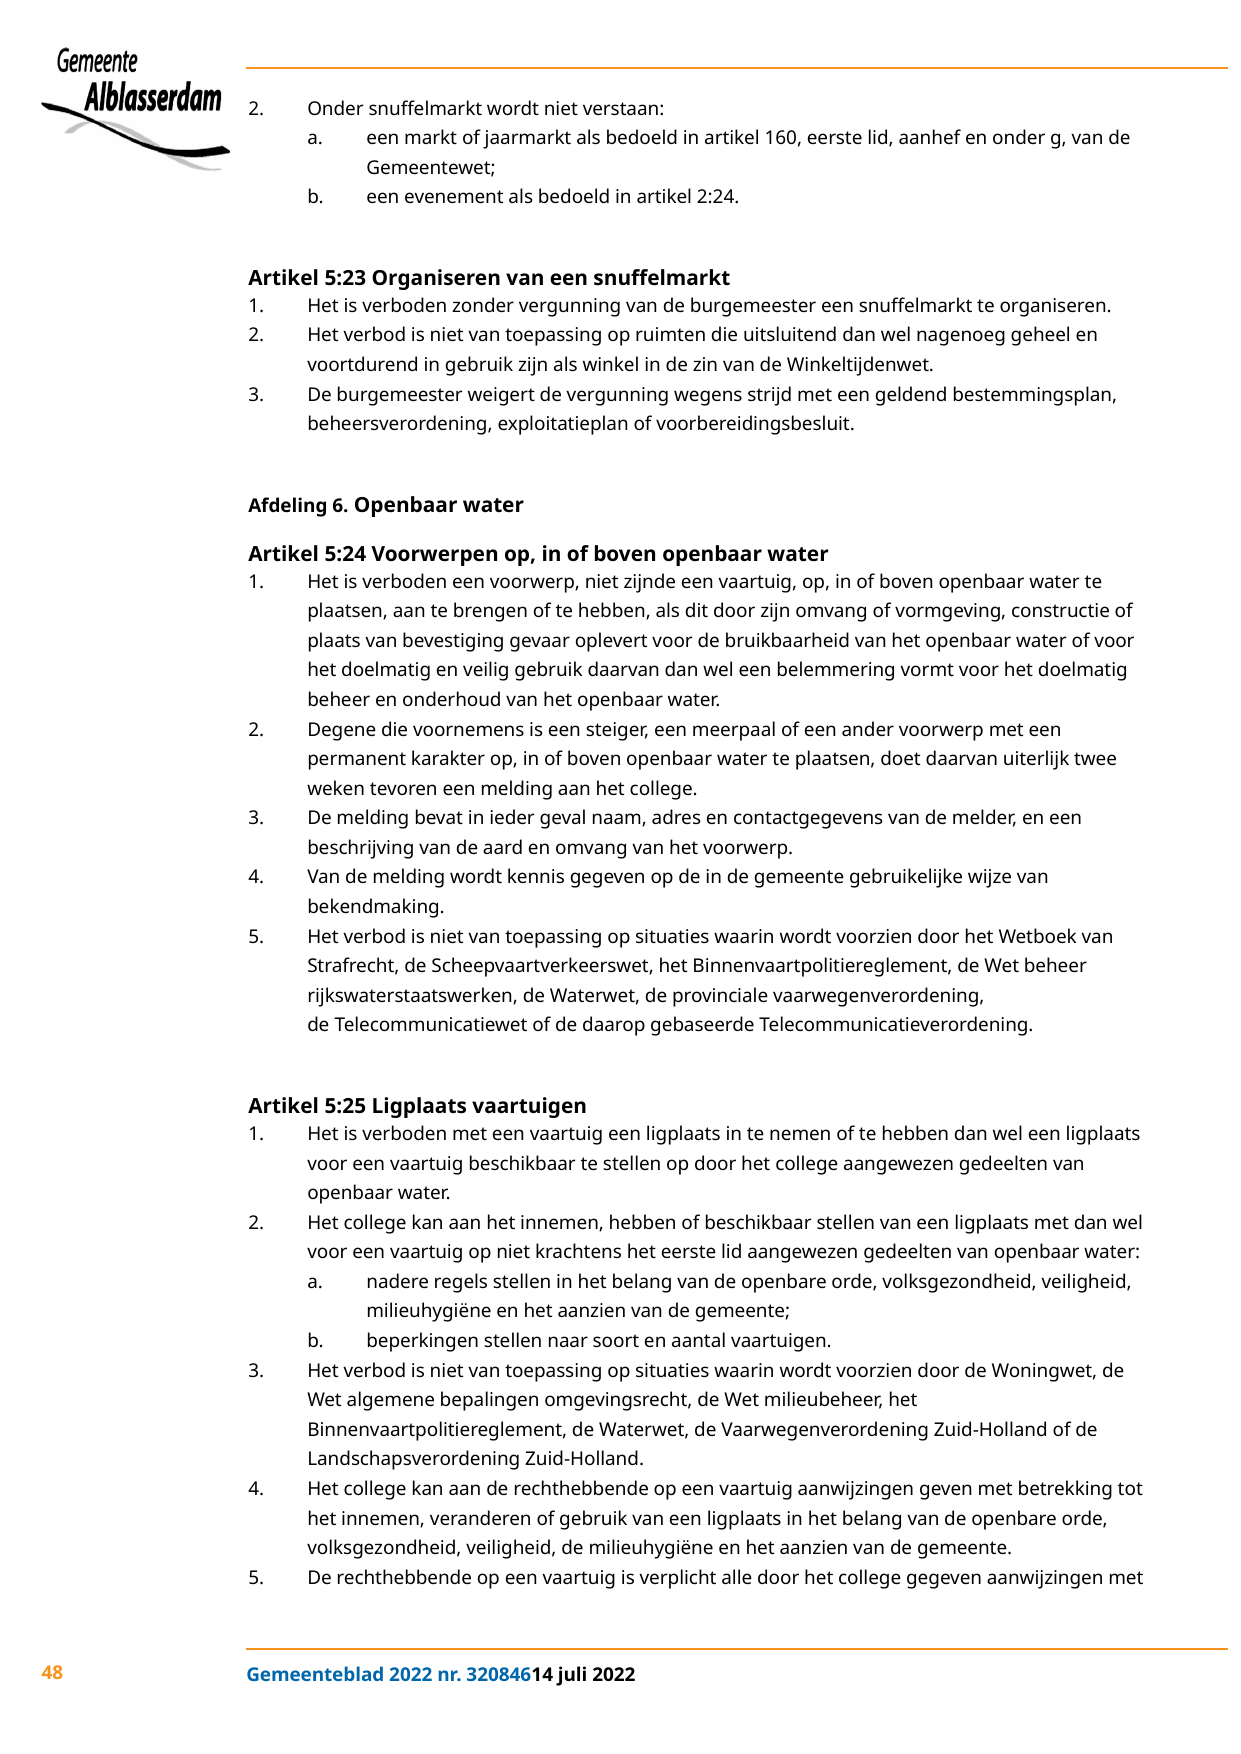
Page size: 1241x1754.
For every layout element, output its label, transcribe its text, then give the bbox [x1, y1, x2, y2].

list De melding bevat in ieder geval naam, adres en contactgegevens van de melder, en een beschrijving van de aard en omvang van het voorwerp. [248, 804, 1152, 860]
text Artikel 5:23 Organiseren van een snuffelmarkt [248, 263, 1152, 292]
text Afdeling 6. Openbaar water [248, 490, 1152, 519]
list nadere regels stellen in het belang van de openbare orde, volksgezondheid, veiligheid, milieuhygiëne en het aanzien van de gemeente; [307, 1268, 1152, 1323]
list Onder snuffelmarkt wordt niet verstaan: [248, 95, 1152, 121]
list De rechthebbende op een vaartuig is verplicht alle door het college gegeven aanwijzingen met [248, 1564, 1152, 1589]
list een evenement als bedoeld in artikel 2:24. [307, 183, 1152, 209]
list beperkingen stellen naar soort en aantal vaartuigen. [307, 1327, 1152, 1353]
list Het college kan aan de rechthebbende op een vaartuig aanwijzingen geven met betrekking tot het innemen, veranderen of gebruik van een ligplaats in het belang van de openbare orde, volksgezondheid, veiligheid, de milieuhygiëne en het aanzien van de gemeente. [248, 1475, 1152, 1560]
list De burgemeester weigert de vergunning wegens strijd met een geldend bestemmingsplan, beheersverordening, exploitatieplan of voorbereidingsbesluit. [248, 381, 1152, 436]
list Van de melding wordt kennis gegeven op de in de gemeente gebruikelijke wijze van bekendmaking. [248, 864, 1152, 919]
text Artikel 5:25 Ligplaats vaartuigen [248, 1092, 1152, 1120]
picture [41, 47, 231, 172]
list Het college kan aan het innemen, hebben of beschikbaar stellen van een ligplaats met dan wel voor een vaartuig op niet krachtens het eerste lid aangewezen gedeelten van openbaar water: [248, 1209, 1152, 1264]
list Het verbod is niet van toepassing op situaties waarin wordt voorzien door de Woningwet, de Wet algemene bepalingen omgevingsrecht, de Wet milieubeheer, het Binnenvaartpolitiereglement, de Waterwet, de Vaarwegenverordening Zuid-Holland of de Landschapsverordening Zuid-Holland. [248, 1357, 1152, 1471]
list Het is verboden met een vaartuig een ligplaats in te nemen of te hebben dan wel een ligplaats voor een vaartuig beschikbaar te stellen op door het college aangewezen gedeelten van openbaar water. [248, 1120, 1152, 1205]
list Het verbod is niet van toepassing op situaties waarin wordt voorzien door het Wetboek van Strafrecht, de Scheepvaartverkeerswet, het Binnenvaartpolitiereglement, de Wet beheer rijkswaterstaatswerken, de Waterwet, de provinciale vaarwegenverordening, de Telecommunicatiewet of de daarop gebaseerde Telecommunicatieverordening. [248, 923, 1152, 1037]
list Degene die voornemens is een steiger, een meerpaal of een ander voorwerp met een permanent karakter op, in of boven openbaar water te plaatsen, doet daarvan uiterlijk twee weken tevoren een melding aan het college. [248, 716, 1152, 801]
list Het is verboden een voorwerp, niet zijnde een vaartuig, op, in of boven openbaar water te plaatsen, aan te brengen of te hebben, als dit door zijn omvang of vormgeving, constructie of plaats van bevestiging gevaar oplevert voor de bruikbaarheid van het openbaar water of voor het doelmatig en veilig gebruik daarvan dan wel een belemmering vormt voor het doelmatig beheer en onderhoud van het openbaar water. [248, 568, 1152, 712]
list Het is verboden zonder vergunning van de burgemeester een snuffelmarkt te organiseren. [248, 292, 1152, 318]
list een markt of jaarmarkt als bedoeld in artikel 160, eerste lid, aanhef en onder g, van de Gemeentewet; [307, 124, 1152, 180]
list Het verbod is niet van toepassing op ruimten die uitsluitend dan wel nagenoeg geheel en voortdurend in gebruik zijn als winkel in de zin van de Winkeltijdenwet. [248, 322, 1152, 377]
text Artikel 5:24 Voorwerpen op, in of boven openbaar water [248, 539, 1152, 568]
